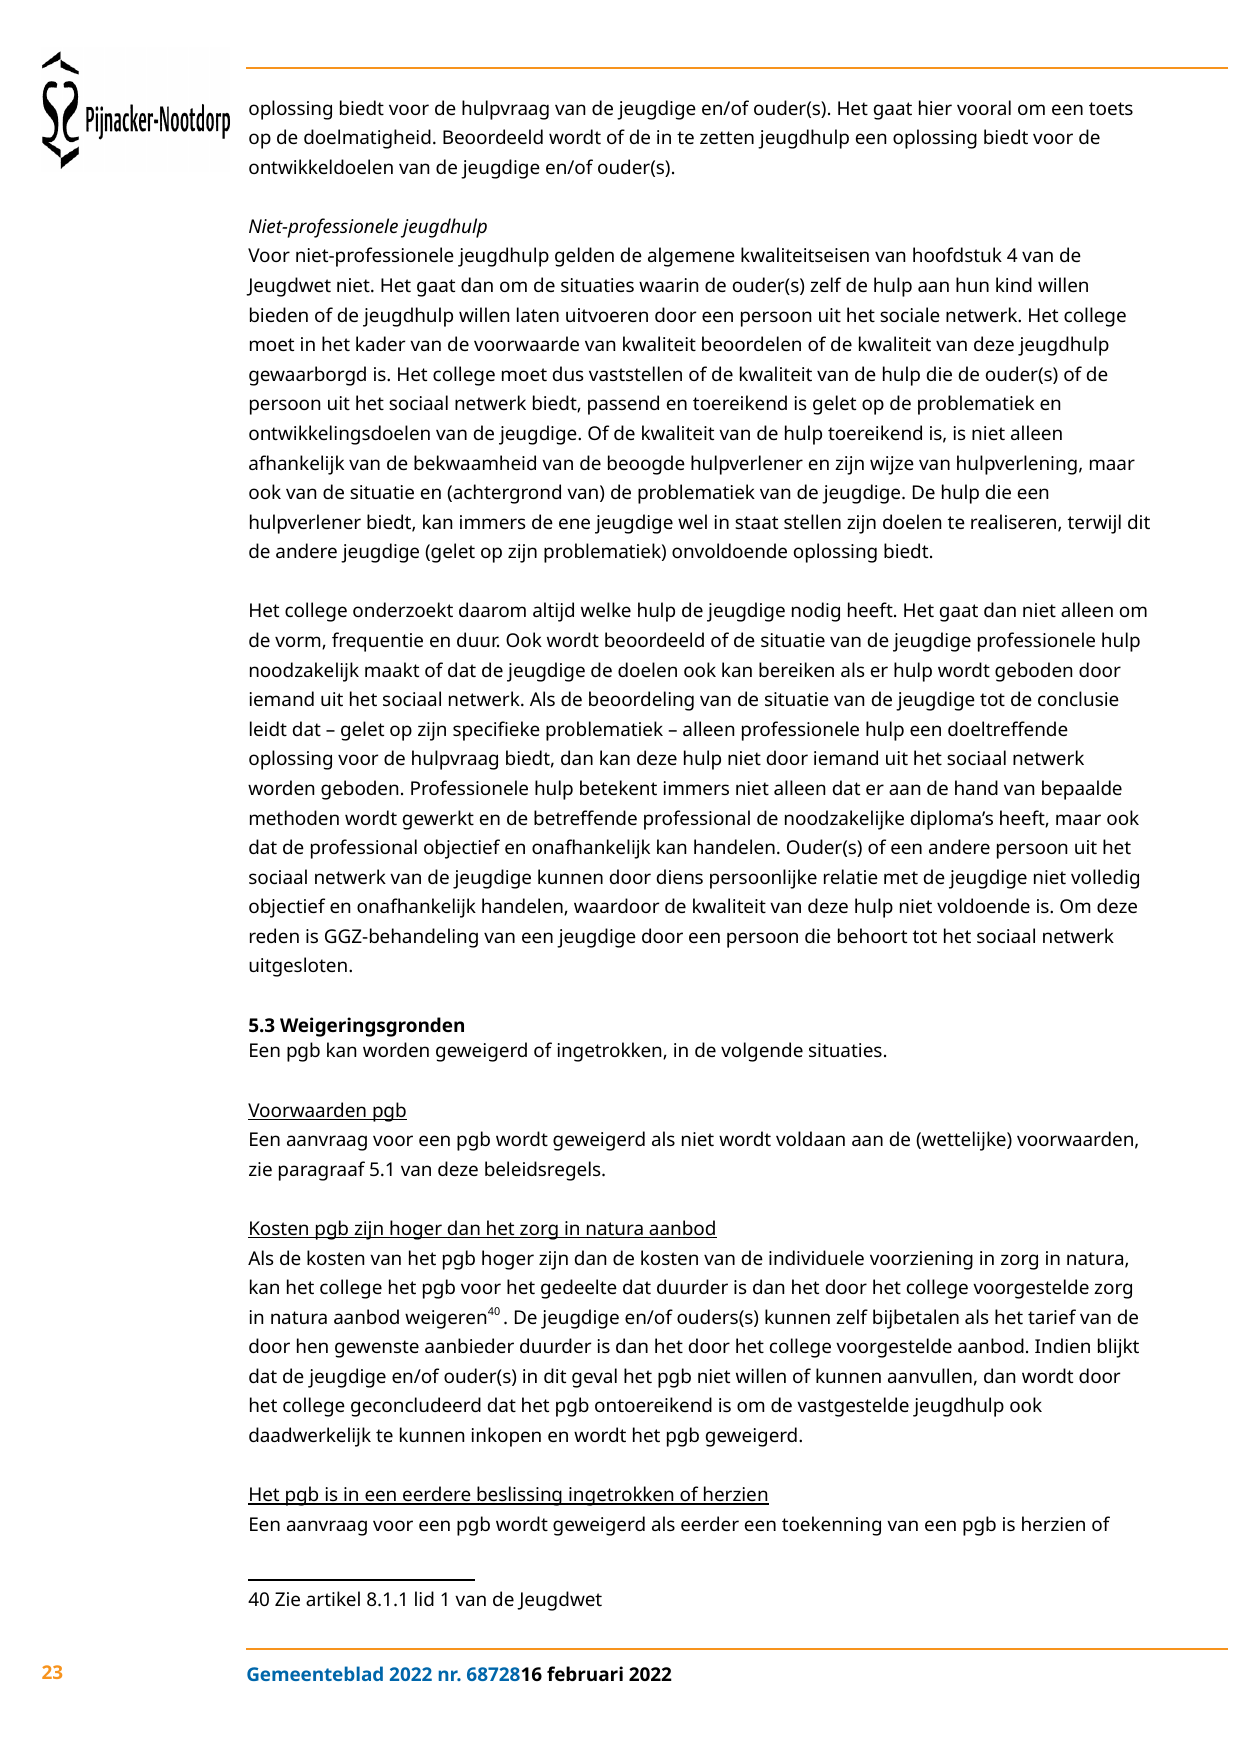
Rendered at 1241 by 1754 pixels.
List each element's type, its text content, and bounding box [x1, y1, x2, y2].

text Het college onderzoekt daarom altijd welke hulp de jeugdige nodig heeft. Het gaat dan niet alleen om de vorm, frequentie en duur. Ook wordt beoordeeld of de situatie van de jeugdige professionele hulp noodzakelijk maakt of dat de jeugdige de doelen ook kan bereiken als er hulp wordt geboden door iemand uit het sociaal netwerk. Als de beoordeling van de situatie van de jeugdige tot de conclusie leidt dat – gelet op zijn specifieke problematiek – alleen professionele hulp een doeltreffende oplossing voor de hulpvraag biedt, dan kan deze hulp niet door iemand uit het sociaal netwerk worden geboden. Professionele hulp betekent immers niet alleen dat er aan de hand van bepaalde methoden wordt gewerkt en de betreffende professional de noodzakelijke diploma’s heeft, maar ook dat de professional objectief en onafhankelijk kan handelen. Ouder(s) of een andere persoon uit het sociaal netwerk van de jeugdige kunnen door diens persoonlijke relatie met de jeugdige niet volledig objectief en onafhankelijk handelen, waardoor de kwaliteit van deze hulp niet voldoende is. Om deze reden is GGZ-behandeling van een jeugdige door een persoon die behoort tot het sociaal netwerk uitgesloten. [248, 598, 1152, 978]
text Niet-professionele jeugdhulp [248, 213, 1152, 239]
text Voorwaarden pgb [248, 1097, 1152, 1122]
text Als de kosten van het pgb hoger zijn dan de kosten van de individuele voorziening in zorg in natura, kan het college het pgb voor het gedeelte dat duurder is dan het door het college voorgestelde zorg in natura aanbod weigeren. De jeugdige en/of ouders(s) kunnen zelf bijbetalen als het tarief van de door hen gewenste aanbieder duurder is dan het door het college voorgestelde aanbod. Indien blijkt dat de jeugdige en/of ouder(s) in dit geval het pgb niet willen of kunnen aanvullen, dan wordt door het college geconcludeerd dat het pgb ontoereikend is om de vastgestelde jeugdhulp ook daadwerkelijk te kunnen inkopen en wordt het pgb geweigerd. [248, 1245, 1152, 1448]
picture [41, 47, 231, 172]
text oplossing biedt voor de hulpvraag van de jeugdige en/of ouder(s). Het gaat hier vooral om een toets op de doelmatigheid. Beoordeeld wordt of de in te zetten jeugdhulp een oplossing biedt voor de ontwikkeldoelen van de jeugdige en/of ouder(s). [248, 95, 1152, 180]
text Voor niet-professionele jeugdhulp gelden de algemene kwaliteitseisen van hoofdstuk 4 van de Jeugdwet niet. Het gaat dan om de situaties waarin de ouder(s) zelf de hulp aan hun kind willen bieden of de jeugdhulp willen laten uitvoeren door een persoon uit het sociale netwerk. Het college moet in het kader van de voorwaarde van kwaliteit beoordelen of de kwaliteit van deze jeugdhulp gewaarborgd is. Het college moet dus vaststellen of de kwaliteit van de hulp die de ouder(s) of de persoon uit het sociaal netwerk biedt, passend en toereikend is gelet op de problematiek en ontwikkelingsdoelen van de jeugdige. Of de kwaliteit van de hulp toereikend is, is niet alleen afhankelijk van de bekwaamheid van de beoogde hulpverlener en zijn wijze van hulpverlening, maar ook van de situatie en (achtergrond van) de problematiek van de jeugdige. De hulp die een hulpverlener biedt, kan immers de ene jeugdige wel in staat stellen zijn doelen te realiseren, terwijl dit de andere jeugdige (gelet op zijn problematiek) onvoldoende oplossing biedt. [248, 243, 1152, 564]
text 5.3 Weigeringsgronden [248, 1012, 1152, 1038]
text Een aanvraag voor een pgb wordt geweigerd als niet wordt voldaan aan de (wettelijke) voorwaarden, zie paragraaf 5.1 van deze beleidsregels. [248, 1126, 1152, 1182]
text Zie artikel 8.1.1 lid 1 van de Jeugdwet [248, 1586, 1152, 1612]
text Het pgb is in een eerdere beslissing ingetrokken of herzien [248, 1481, 1152, 1507]
text Een aanvraag voor een pgb wordt geweigerd als eerder een toekenning van een pgb is herzien of [248, 1511, 1152, 1537]
text Een pgb kan worden geweigerd of ingetrokken, in de volgende situaties. [248, 1038, 1152, 1063]
text Kosten pgb zijn hoger dan het zorg in natura aanbod [248, 1215, 1152, 1241]
